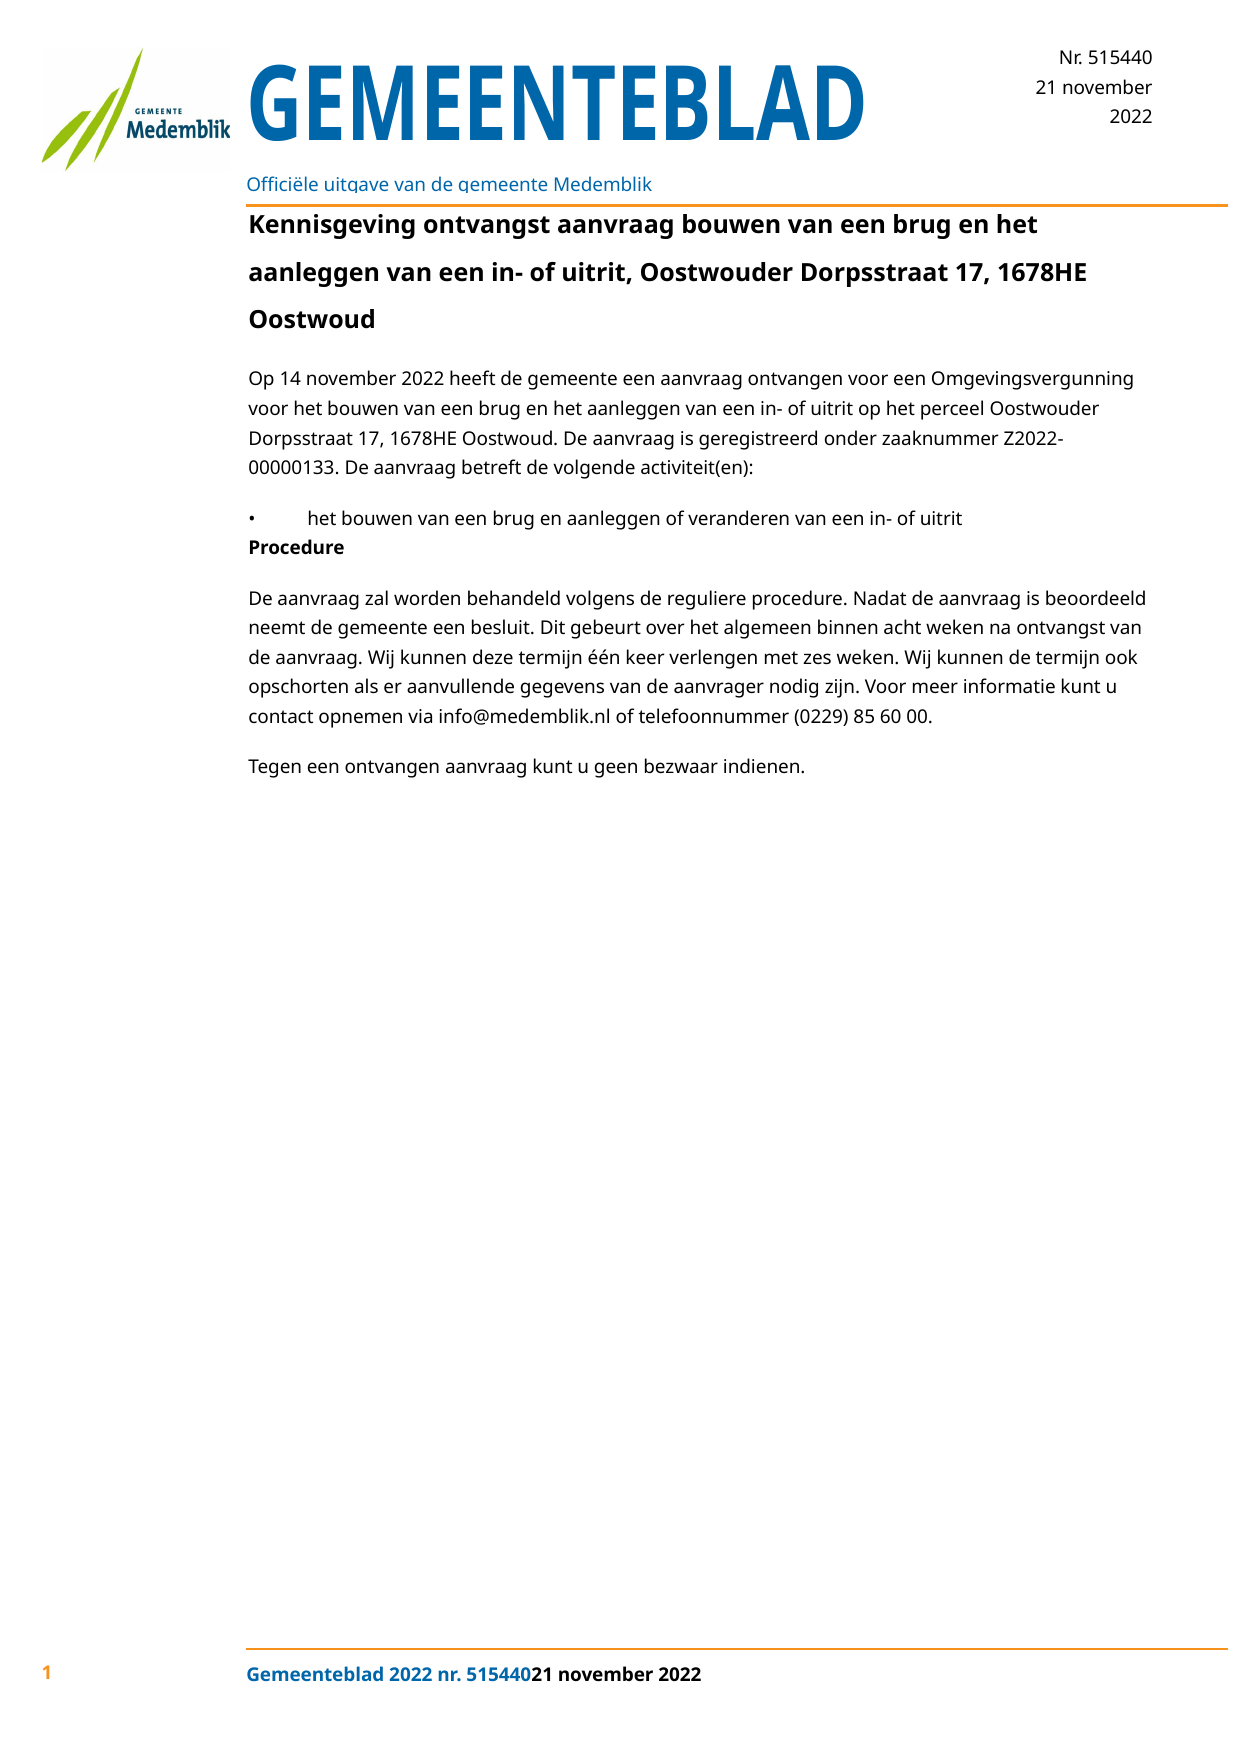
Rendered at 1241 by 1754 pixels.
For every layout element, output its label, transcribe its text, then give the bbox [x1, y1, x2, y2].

picture [41, 47, 231, 172]
list het bouwen van een brug en aanleggen of veranderen van een in- of uitrit [248, 505, 1152, 530]
text Op 14 november 2022 heeft de gemeente een aanvraag ontvangen voor een Omgevingsvergunning voor het bouwen van een brug en het aanleggen van een in- of uitrit op het perceel Oostwouder Dorpsstraat 17, 1678HE Oostwoud. De aanvraag is geregistreerd onder zaaknummer Z2022-00000133. De aanvraag betreft de volgende activiteit(en): [248, 366, 1152, 480]
text Tegen een ontvangen aanvraag kunt u geen bezwaar indienen. [248, 753, 1152, 779]
text De aanvraag zal worden behandeld volgens de reguliere procedure. Nadat de aanvraag is beoordeeld neemt de gemeente een besluit. Dit gebeurt over het algemeen binnen acht weken na ontvangst van de aanvraag. Wij kunnen deze termijn één keer verlengen met zes weken. Wij kunnen de termijn ook opschorten als er aanvullende gegevens van de aanvrager nodig zijn. Voor meer informatie kunt u contact opnemen via info@medemblik.nl of telefoonnummer (0229) 85 60 00. [248, 585, 1152, 729]
text Procedure [248, 534, 1152, 560]
text Kennisgeving ontvangst aanvraag bouwen van een brug en het aanleggen van een in- of uitrit, Oostwouder Dorpsstraat 17, 1678HE Oostwoud [248, 207, 1152, 336]
